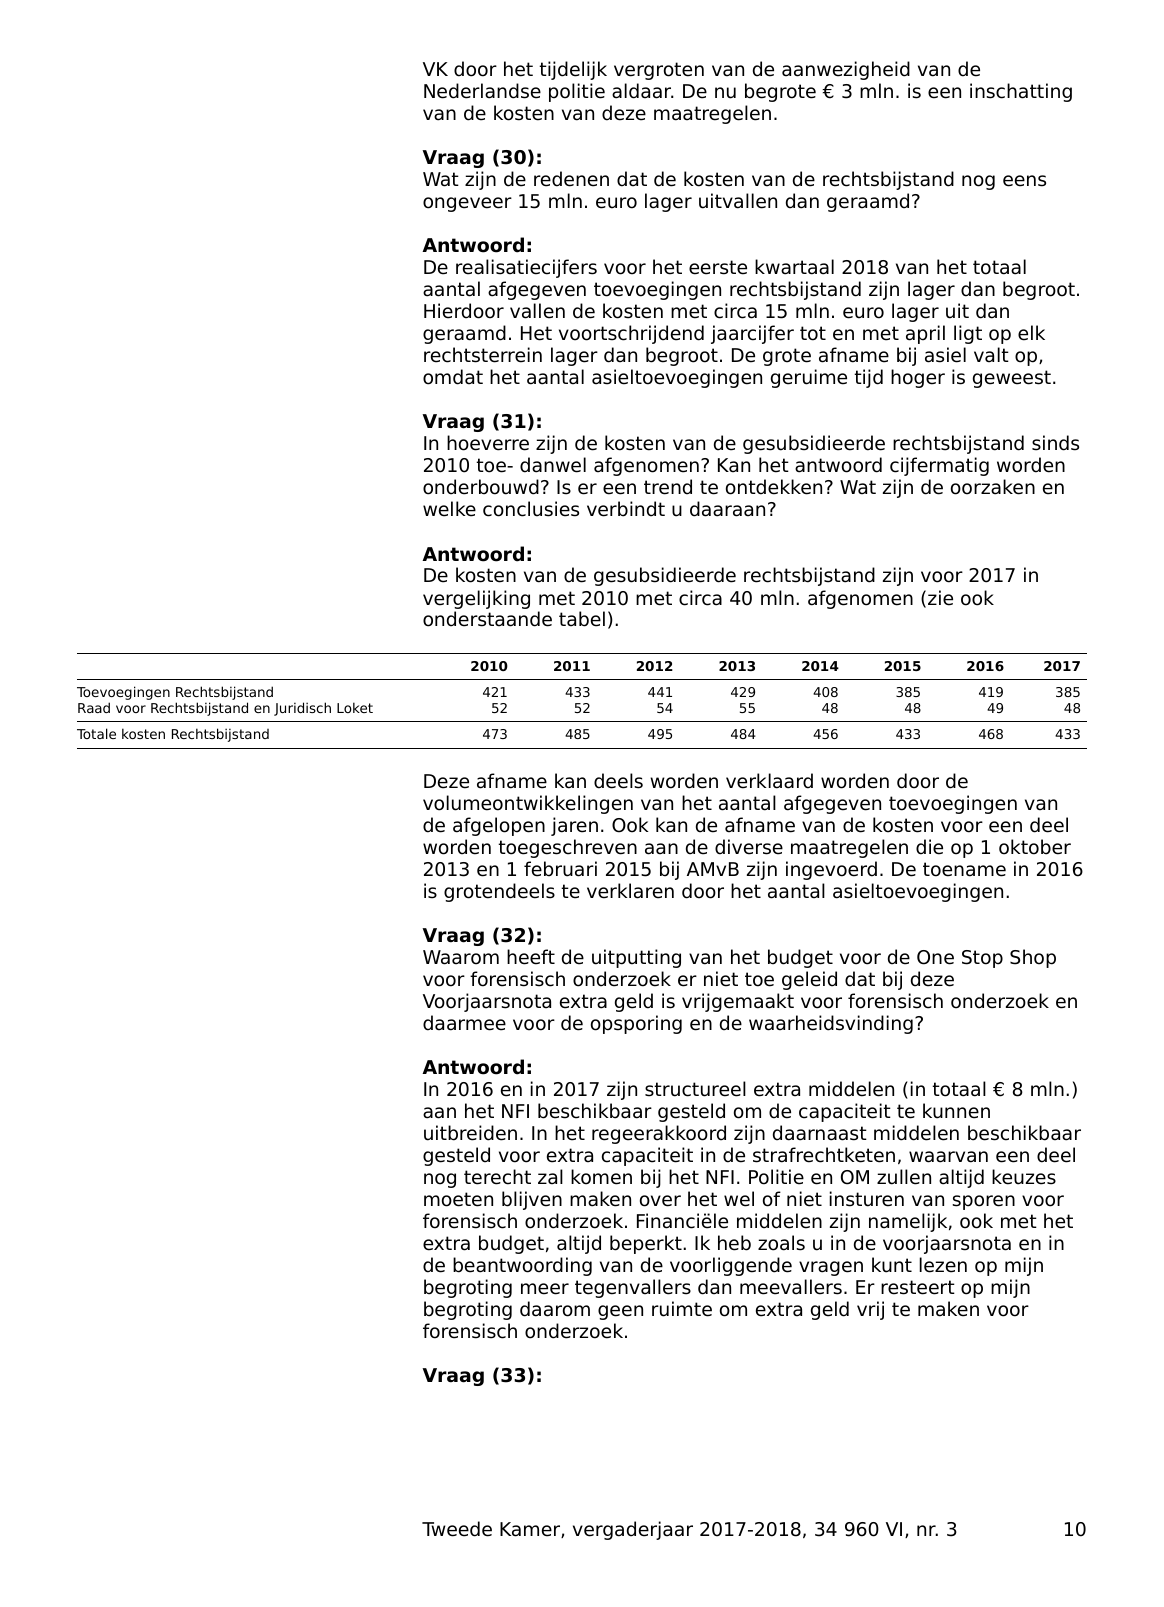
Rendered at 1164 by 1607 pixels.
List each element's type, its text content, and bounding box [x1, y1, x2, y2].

text De kosten van de gesubsidieerde rechtsbijstand zijn voor 2017 in vergelijking met 2010 met circa 40 mln. afgenomen (zie ook onderstaande tabel). [422, 565, 1087, 631]
table_header [77, 654, 431, 679]
table_cell 441 [596, 680, 679, 701]
table_cell 52 [514, 701, 596, 721]
table_header 2013 [679, 654, 762, 679]
table_cell 456 [762, 722, 844, 747]
text Antwoord: [422, 1057, 1087, 1079]
text In hoeverre zijn de kosten van de gesubsidieerde rechtsbijstand sinds 2010 toe- danwel afgenomen? Kan het antwoord cijfermatig worden onderbouwd? Is er een trend te ontdekken? Wat zijn de oorzaken en welke conclusies verbindt u daaraan? [422, 433, 1087, 521]
table_cell 385 [845, 680, 927, 701]
table_cell 385 [1010, 680, 1087, 701]
table_cell 421 [431, 680, 514, 701]
table_header 2015 [845, 654, 927, 679]
table_cell 495 [596, 722, 679, 747]
table_header 2017 [1010, 654, 1087, 679]
text Vraag (31): [422, 411, 1087, 433]
table_cell 55 [679, 701, 762, 721]
table_cell 52 [431, 701, 514, 721]
table_header 2014 [762, 654, 844, 679]
table_header 2016 [927, 654, 1010, 679]
table_cell 419 [927, 680, 1010, 701]
table_header 2012 [596, 654, 679, 679]
table_cell 48 [1010, 701, 1087, 721]
table_cell Raad voor Rechtsbijstand en Juridisch Loket [77, 701, 431, 721]
table_cell 473 [431, 722, 514, 747]
table_cell 54 [596, 701, 679, 721]
table_header 2011 [514, 654, 596, 679]
text Waarom heeft de uitputting van het budget voor de One Stop Shop voor forensisch onderzoek er niet toe geleid dat bij deze Voorjaarsnota extra geld is vrijgemaakt voor forensisch onderzoek en daarmee voor de opsporing en de waarheidsvinding? [422, 947, 1087, 1034]
table_cell 48 [845, 701, 927, 721]
table_cell 429 [679, 680, 762, 701]
text De realisatiecijfers voor het eerste kwartaal 2018 van het totaal aantal afgegeven toevoegingen rechtsbijstand zijn lager dan begroot. Hierdoor vallen de kosten met circa 15 mln. euro lager uit dan geraamd. Het voortschrijdend jaarcijfer tot en met april ligt op elk rechtsterrein lager dan begroot. De grote afname bij asiel valt op, omdat het aantal asieltoevoegingen geruime tijd hoger is geweest. [422, 257, 1087, 389]
table_cell 485 [514, 722, 596, 747]
table_cell 484 [679, 722, 762, 747]
text In 2016 en in 2017 zijn structureel extra middelen (in totaal € 8 mln.) aan het NFI beschikbaar gesteld om de capaciteit te kunnen uitbreiden. In het regeerakkoord zijn daarnaast middelen beschikbaar gesteld voor extra capaciteit in de strafrechtketen, waarvan een deel nog terecht zal komen bij het NFI. Politie en OM zullen altijd keuzes moeten blijven maken over het wel of niet insturen van sporen voor forensisch onderzoek. Financiële middelen zijn namelijk, ook met het extra budget, altijd beperkt. Ik heb zoals u in de voorjaarsnota en in de beantwoording van de voorliggende vragen kunt lezen op mijn begroting meer tegenvallers dan meevallers. Er resteert op mijn begroting daarom geen ruimte om extra geld vrij te maken voor forensisch onderzoek. [422, 1079, 1087, 1342]
table_cell 433 [845, 722, 927, 747]
table_cell Toevoegingen Rechtsbijstand [77, 680, 431, 701]
text Deze afname kan deels worden verklaard worden door de volumeontwikkelingen van het aantal afgegeven toevoegingen van de afgelopen jaren. Ook kan de afname van de kosten voor een deel worden toegeschreven aan de diverse maatregelen die op 1 oktober 2013 en 1 februari 2015 bij AMvB zijn ingevoerd. De toename in 2016 is grotendeels te verklaren door het aantal asieltoevoegingen. [422, 771, 1087, 902]
text Vraag (30): [422, 147, 1087, 169]
table_header 2010 [431, 654, 514, 679]
text VK door het tijdelijk vergroten van de aanwezigheid van de Nederlandse politie aldaar. De nu begrote € 3 mln. is een inschatting van de kosten van deze maatregelen. [422, 59, 1087, 125]
table_cell 433 [514, 680, 596, 701]
table_cell 433 [1010, 722, 1087, 747]
text Wat zijn de redenen dat de kosten van de rechtsbijstand nog eens ongeveer 15 mln. euro lager uitvallen dan geraamd? [422, 169, 1087, 213]
table_cell 408 [762, 680, 844, 701]
text Antwoord: [422, 543, 1087, 565]
table_cell 49 [927, 701, 1010, 721]
table_cell 48 [762, 701, 844, 721]
table_cell Totale kosten Rechtsbijstand [77, 722, 431, 747]
text Vraag (33): [422, 1365, 1087, 1387]
text Antwoord: [422, 235, 1087, 257]
text Vraag (32): [422, 925, 1087, 947]
table_cell 468 [927, 722, 1010, 747]
